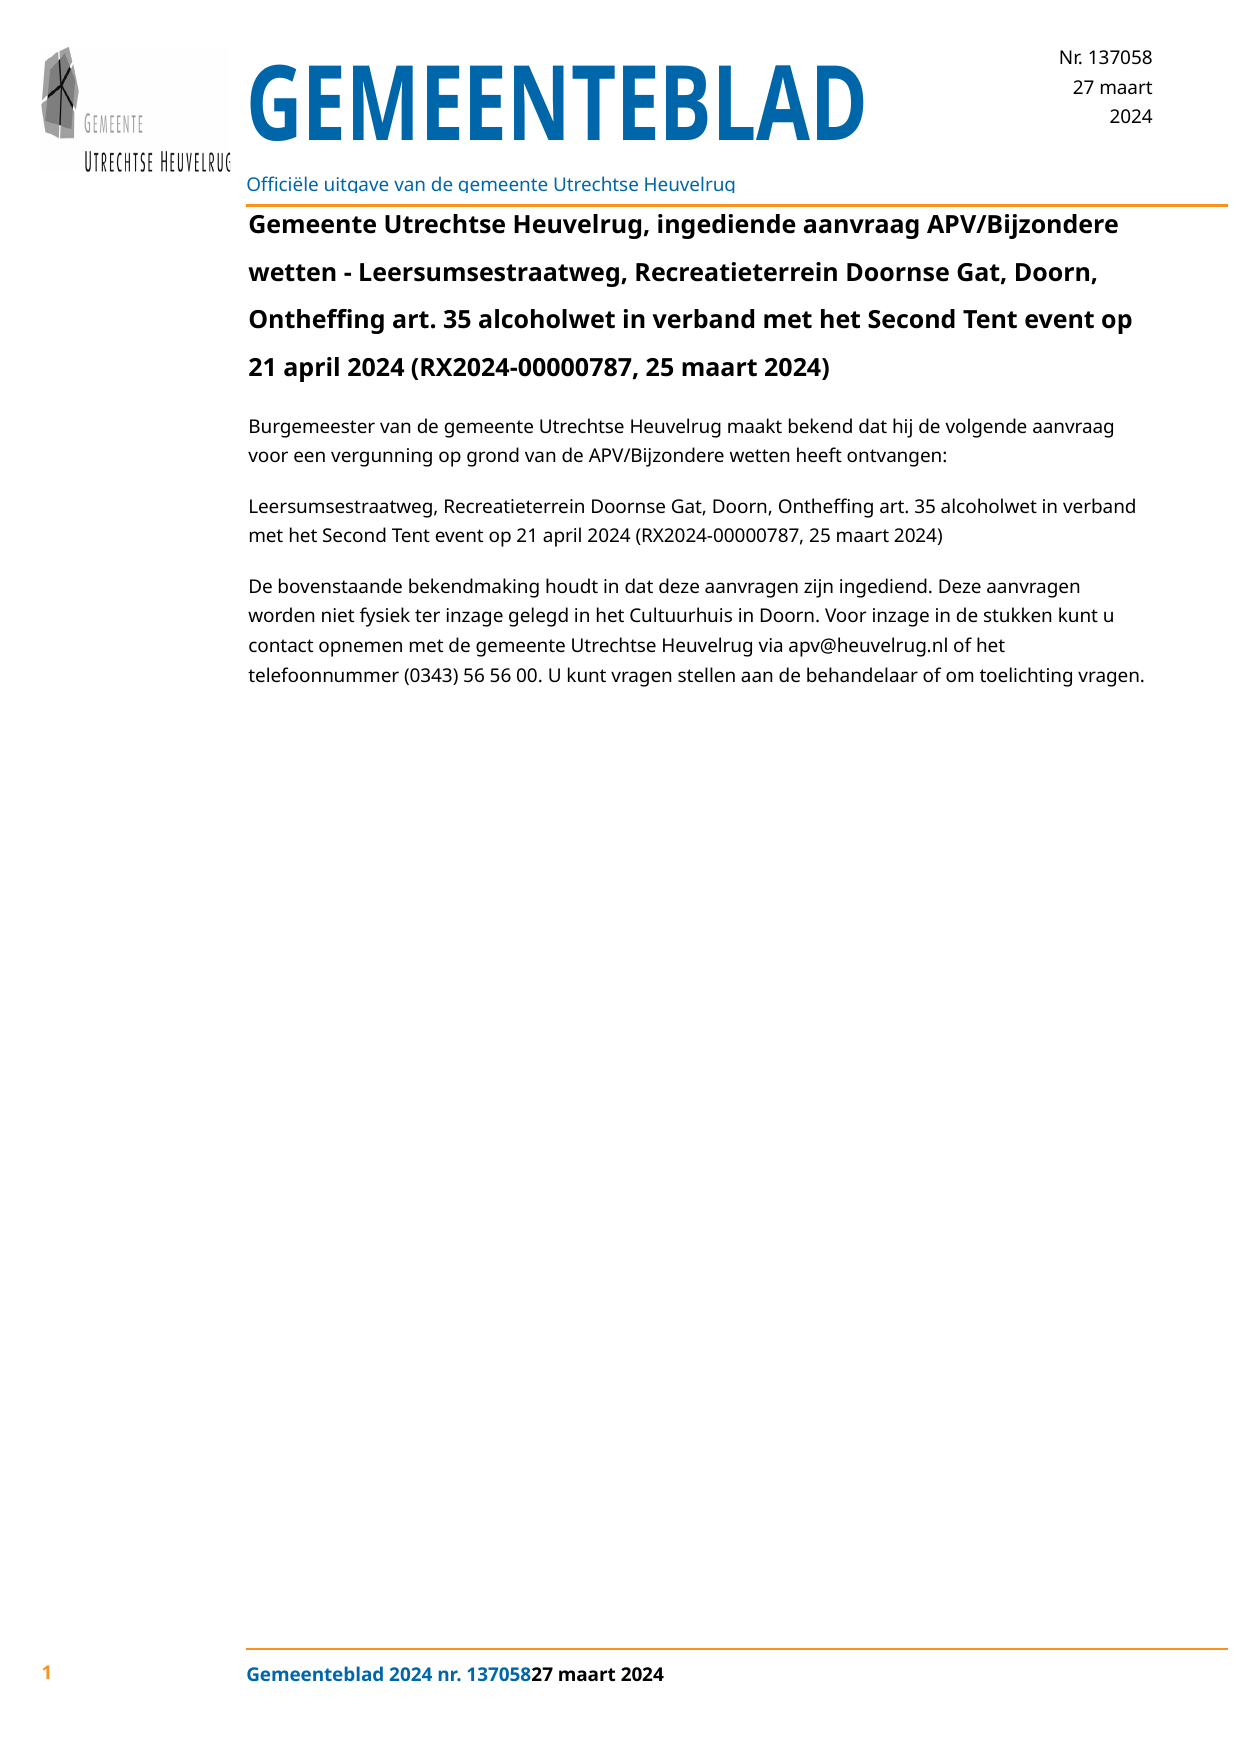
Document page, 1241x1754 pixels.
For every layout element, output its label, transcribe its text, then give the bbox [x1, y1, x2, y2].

text De bovenstaande bekendmaking houdt in dat deze aanvragen zijn ingediend. Deze aanvragen worden niet fysiek ter inzage gelegd in het Cultuurhuis in Doorn. Voor inzage in de stukken kunt u contact opnemen met de gemeente Utrechtse Heuvelrug via apv@heuvelrug.nl of het telefoonnummer (0343) 56 56 00. U kunt vragen stellen aan de behandelaar of om toelichting vragen. [248, 573, 1152, 688]
text Gemeente Utrechtse Heuvelrug, ingediende aanvraag APV/Bijzondere wetten - Leersumsestraatweg, Recreatieterrein Doornse Gat, Doorn, Ontheffing art. 35 alcoholwet in verband met het Second Tent event op 21 april 2024 (RX2024-00000787, 25 maart 2024) [248, 207, 1152, 384]
picture [41, 47, 231, 172]
text Leersumsestraatweg, Recreatieterrein Doornse Gat, Doorn, Ontheffing art. 35 alcoholwet in verband met het Second Tent event op 21 april 2024 (RX2024-00000787, 25 maart 2024) [248, 493, 1152, 548]
text Burgemeester van de gemeente Utrechtse Heuvelrug maakt bekend dat hij de volgende aanvraag voor een vergunning op grond van de APV/Bijzondere wetten heeft ontvangen: [248, 413, 1152, 468]
